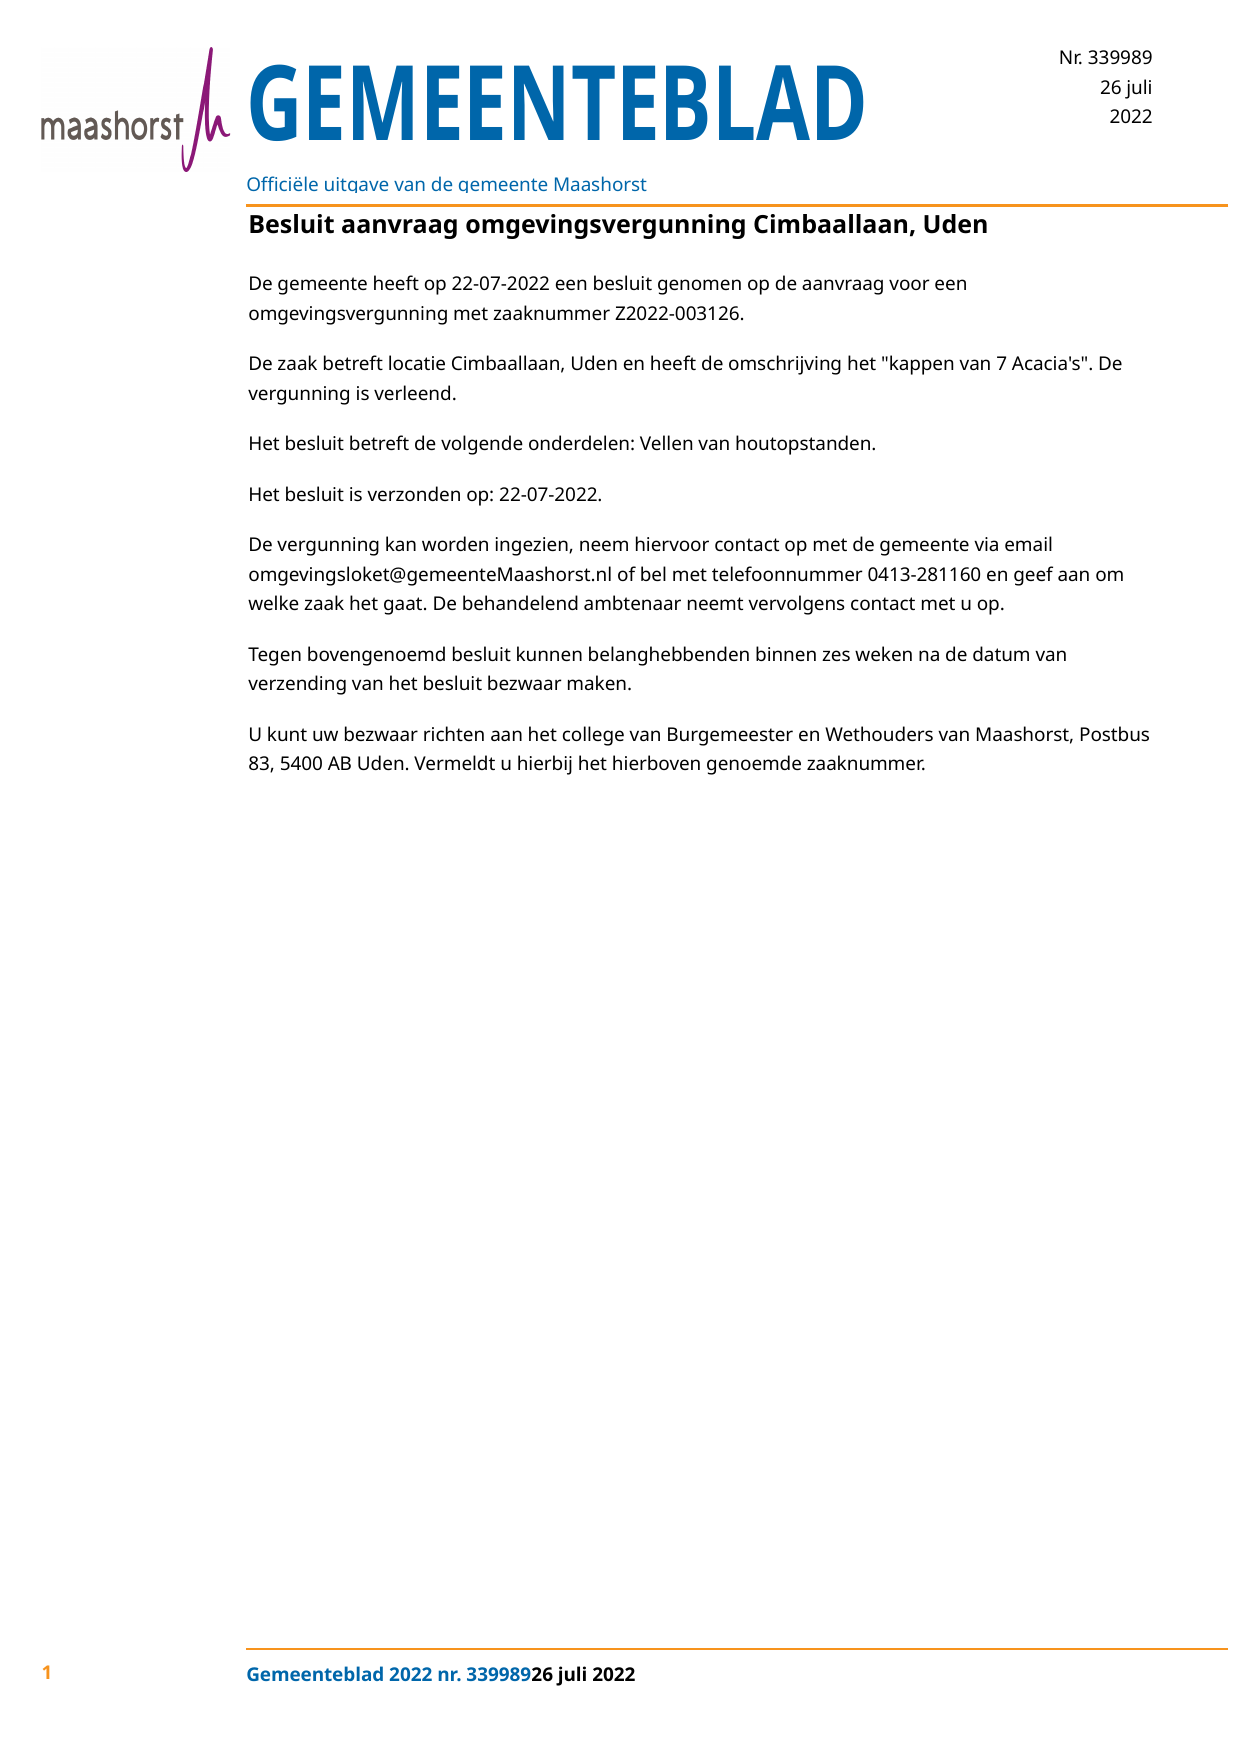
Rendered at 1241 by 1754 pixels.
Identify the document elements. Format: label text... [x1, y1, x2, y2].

text Tegen bovengenoemd besluit kunnen belanghebbenden binnen zes weken na de datum van verzending van het besluit bezwaar maken. [248, 641, 1152, 696]
text De zaak betreft locatie Cimbaallaan, Uden en heeft de omschrijving het "kappen van 7 Acacia's". De vergunning is verleend. [248, 350, 1152, 406]
text U kunt uw bezwaar richten aan het college van Burgemeester en Wethouders van Maashorst, Postbus 83, 5400 AB Uden. Vermeldt u hierbij het hierboven genoemde zaaknummer. [248, 721, 1152, 776]
text Het besluit betreft de volgende onderdelen: Vellen van houtopstanden. [248, 430, 1152, 456]
picture [41, 47, 231, 172]
text Het besluit is verzonden op: 22-07-2022. [248, 481, 1152, 506]
text De gemeente heeft op 22-07-2022 een besluit genomen op de aanvraag voor een omgevingsvergunning met zaaknummer Z2022-003126. [248, 270, 1152, 326]
text De vergunning kan worden ingezien, neem hiervoor contact op met de gemeente via email omgevingsloket@gemeenteMaashorst.nl of bel met telefoonnummer 0413-281160 en geef aan om welke zaak het gaat. De behandelend ambtenaar neemt vervolgens contact met u op. [248, 531, 1152, 616]
text Besluit aanvraag omgevingsvergunning Cimbaallaan, Uden [248, 207, 1152, 241]
